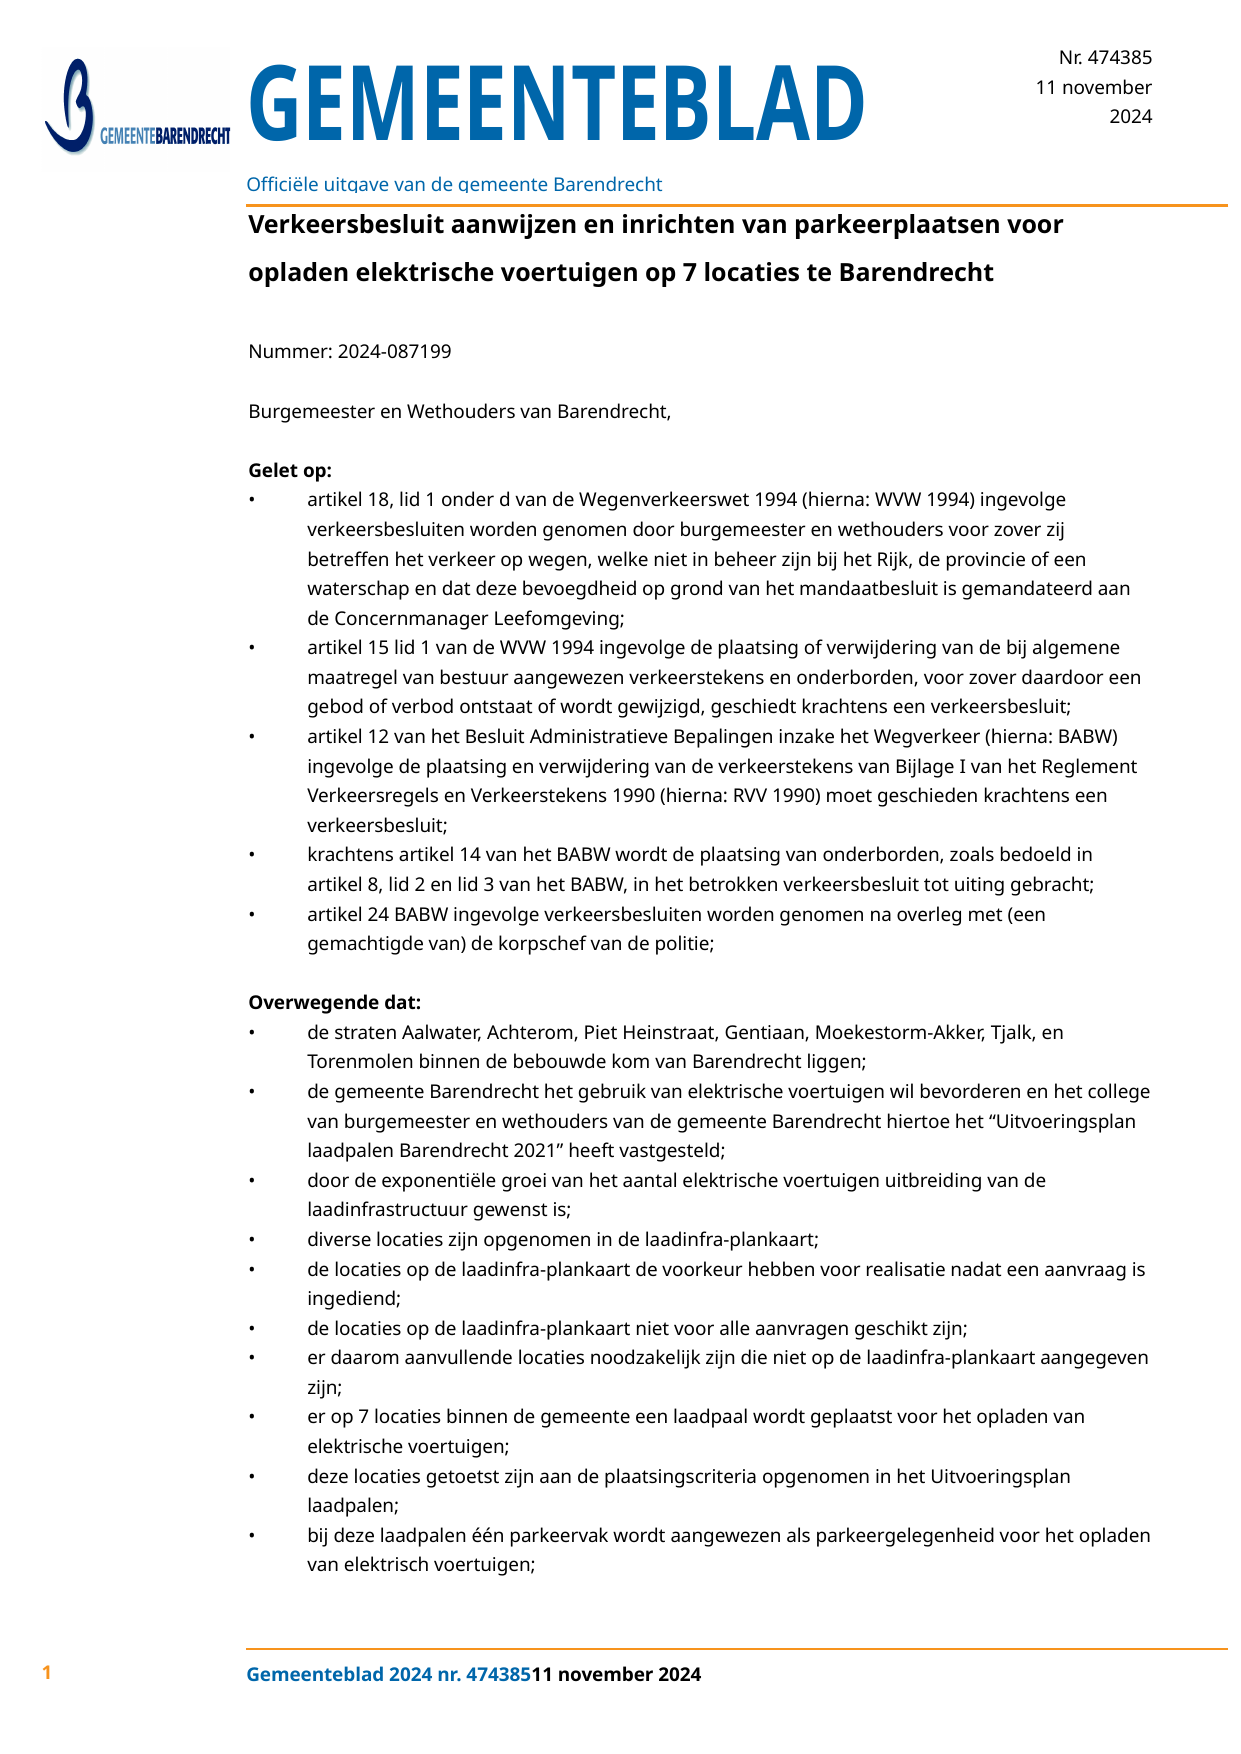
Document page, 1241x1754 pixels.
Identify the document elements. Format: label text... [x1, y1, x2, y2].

list artikel 12 van het Besluit Administratieve Bepalingen inzake het Wegverkeer (hierna: BABW) ingevolge de plaatsing en verwijdering van de verkeerstekens van Bijlage I van het Reglement Verkeersregels en Verkeerstekens 1990 (hierna: RVV 1990) moet geschieden krachtens een verkeersbesluit; [248, 723, 1152, 838]
list de locaties op de laadinfra-plankaart de voorkeur hebben voor realisatie nadat een aanvraag is ingediend; [248, 1256, 1152, 1311]
text Nummer: 2024-087199 [248, 339, 1152, 364]
list krachtens artikel 14 van het BABW wordt de plaatsing van onderborden, zoals bedoeld in artikel 8, lid 2 en lid 3 van het BABW, in het betrokken verkeersbesluit tot uiting gebracht; [248, 842, 1152, 897]
list de gemeente Barendrecht het gebruik van elektrische voertuigen wil bevorderen en het college van burgemeester en wethouders van de gemeente Barendrecht hiertoe het “Uitvoeringsplan laadpalen Barendrecht 2021” heeft vastgesteld; [248, 1078, 1152, 1163]
list artikel 18, lid 1 onder d van de Wegenverkeerswet 1994 (hierna: WVW 1994) ingevolge verkeersbesluiten worden genomen door burgemeester en wethouders voor zover zij betreffen het verkeer op wegen, welke niet in beheer zijn bij het Rijk, de provincie of een waterschap en dat deze bevoegdheid op grond van het mandaatbesluit is gemandateerd aan de Concernmanager Leefomgeving; [248, 487, 1152, 631]
text Gelet op: [248, 457, 1152, 483]
list de locaties op de laadinfra-plankaart niet voor alle aanvragen geschikt zijn; [248, 1315, 1152, 1341]
list bij deze laadpalen één parkeervak wordt aangewezen als parkeergelegenheid voor het opladen van elektrisch voertuigen; [248, 1522, 1152, 1577]
picture [41, 47, 231, 172]
text Overwegende dat: [248, 989, 1152, 1015]
list de straten Aalwater, Achterom, Piet Heinstraat, Gentiaan, Moekestorm-Akker, Tjalk, en Torenmolen binnen de bebouwde kom van Barendrecht liggen; [248, 1019, 1152, 1074]
list deze locaties getoetst zijn aan de plaatsingscriteria opgenomen in het Uitvoeringsplan laadpalen; [248, 1463, 1152, 1518]
list door de exponentiële groei van het aantal elektrische voertuigen uitbreiding van de laadinfrastructuur gewenst is; [248, 1167, 1152, 1222]
text Verkeersbesluit aanwijzen en inrichten van parkeerplaatsen voor opladen elektrische voertuigen op 7 locaties te Barendrecht [248, 207, 1152, 288]
list artikel 15 lid 1 van de WVW 1994 ingevolge de plaatsing of verwijdering van de bij algemene maatregel van bestuur aangewezen verkeerstekens en onderborden, voor zover daardoor een gebod of verbod ontstaat of wordt gewijzigd, geschiedt krachtens een verkeersbesluit; [248, 634, 1152, 719]
list artikel 24 BABW ingevolge verkeersbesluiten worden genomen na overleg met (een gemachtigde van) de korpschef van de politie; [248, 901, 1152, 956]
list diverse locaties zijn opgenomen in de laadinfra-plankaart; [248, 1226, 1152, 1252]
list er daarom aanvullende locaties noodzakelijk zijn die niet op de laadinfra-plankaart aangegeven zijn; [248, 1344, 1152, 1400]
list er op 7 locaties binnen de gemeente een laadpaal wordt geplaatst voor het opladen van elektrische voertuigen; [248, 1404, 1152, 1459]
text Burgemeester en Wethouders van Barendrecht, [248, 398, 1152, 423]
